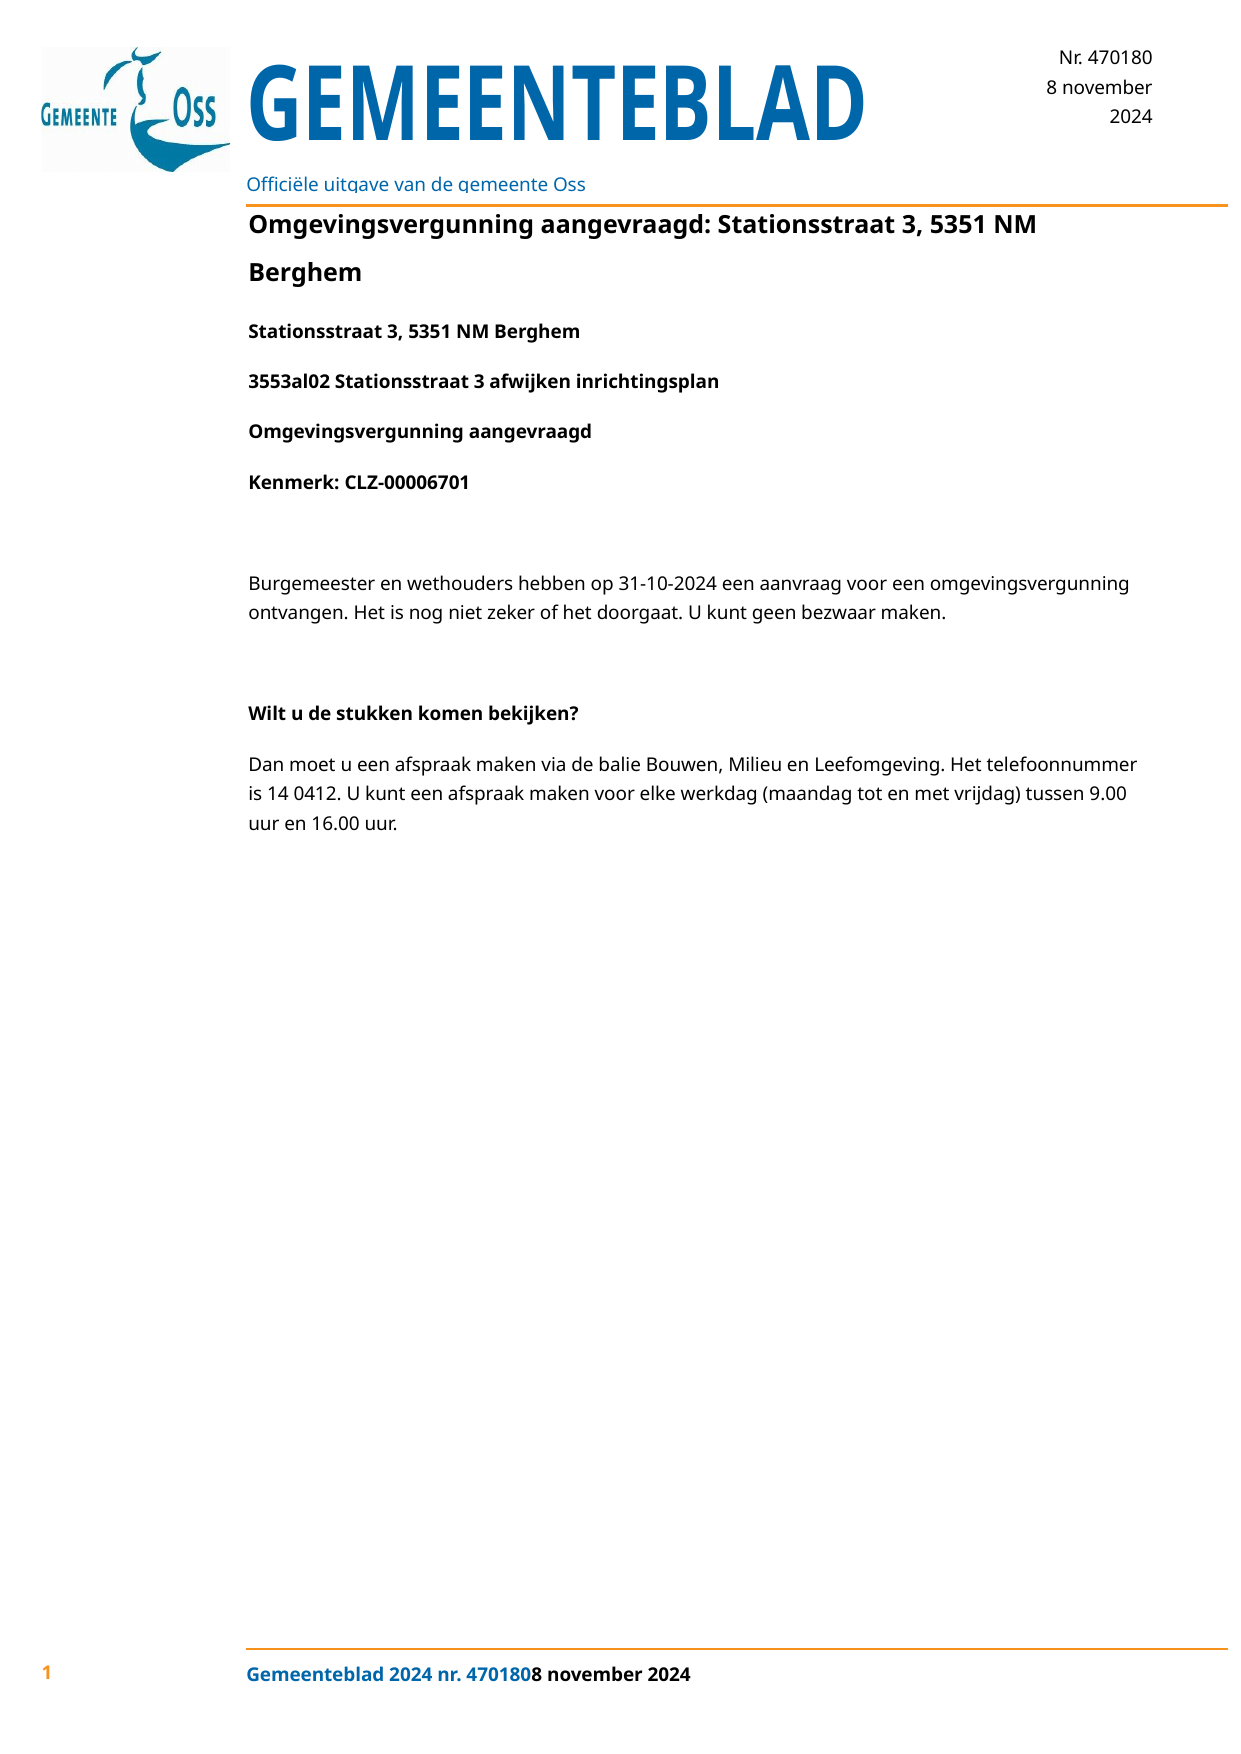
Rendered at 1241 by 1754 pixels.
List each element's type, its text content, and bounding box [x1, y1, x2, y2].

text Stationsstraat 3, 5351 NM Berghem [248, 318, 1152, 344]
picture [41, 47, 231, 172]
text Kenmerk: CLZ-00006701 [248, 469, 1152, 495]
text Burgemeester en wethouders hebben op 31-10-2024 een aanvraag voor een omgevingsvergunning ontvangen. Het is nog niet zeker of het doorgaat. U kunt geen bezwaar maken. [248, 570, 1152, 625]
text Wilt u de stukken komen bekijken? [248, 700, 1152, 726]
text Omgevingsvergunning aangevraagd [248, 419, 1152, 444]
text Omgevingsvergunning aangevraagd: Stationsstraat 3, 5351 NM Berghem [248, 207, 1152, 288]
text 3553al02 Stationsstraat 3 afwijken inrichtingsplan [248, 368, 1152, 394]
text Dan moet u een afspraak maken via de balie Bouwen, Milieu en Leefomgeving. Het telefoonnummer is 14 0412. U kunt een afspraak maken voor elke werkdag (maandag tot en met vrijdag) tussen 9.00 uur en 16.00 uur. [248, 751, 1152, 836]
